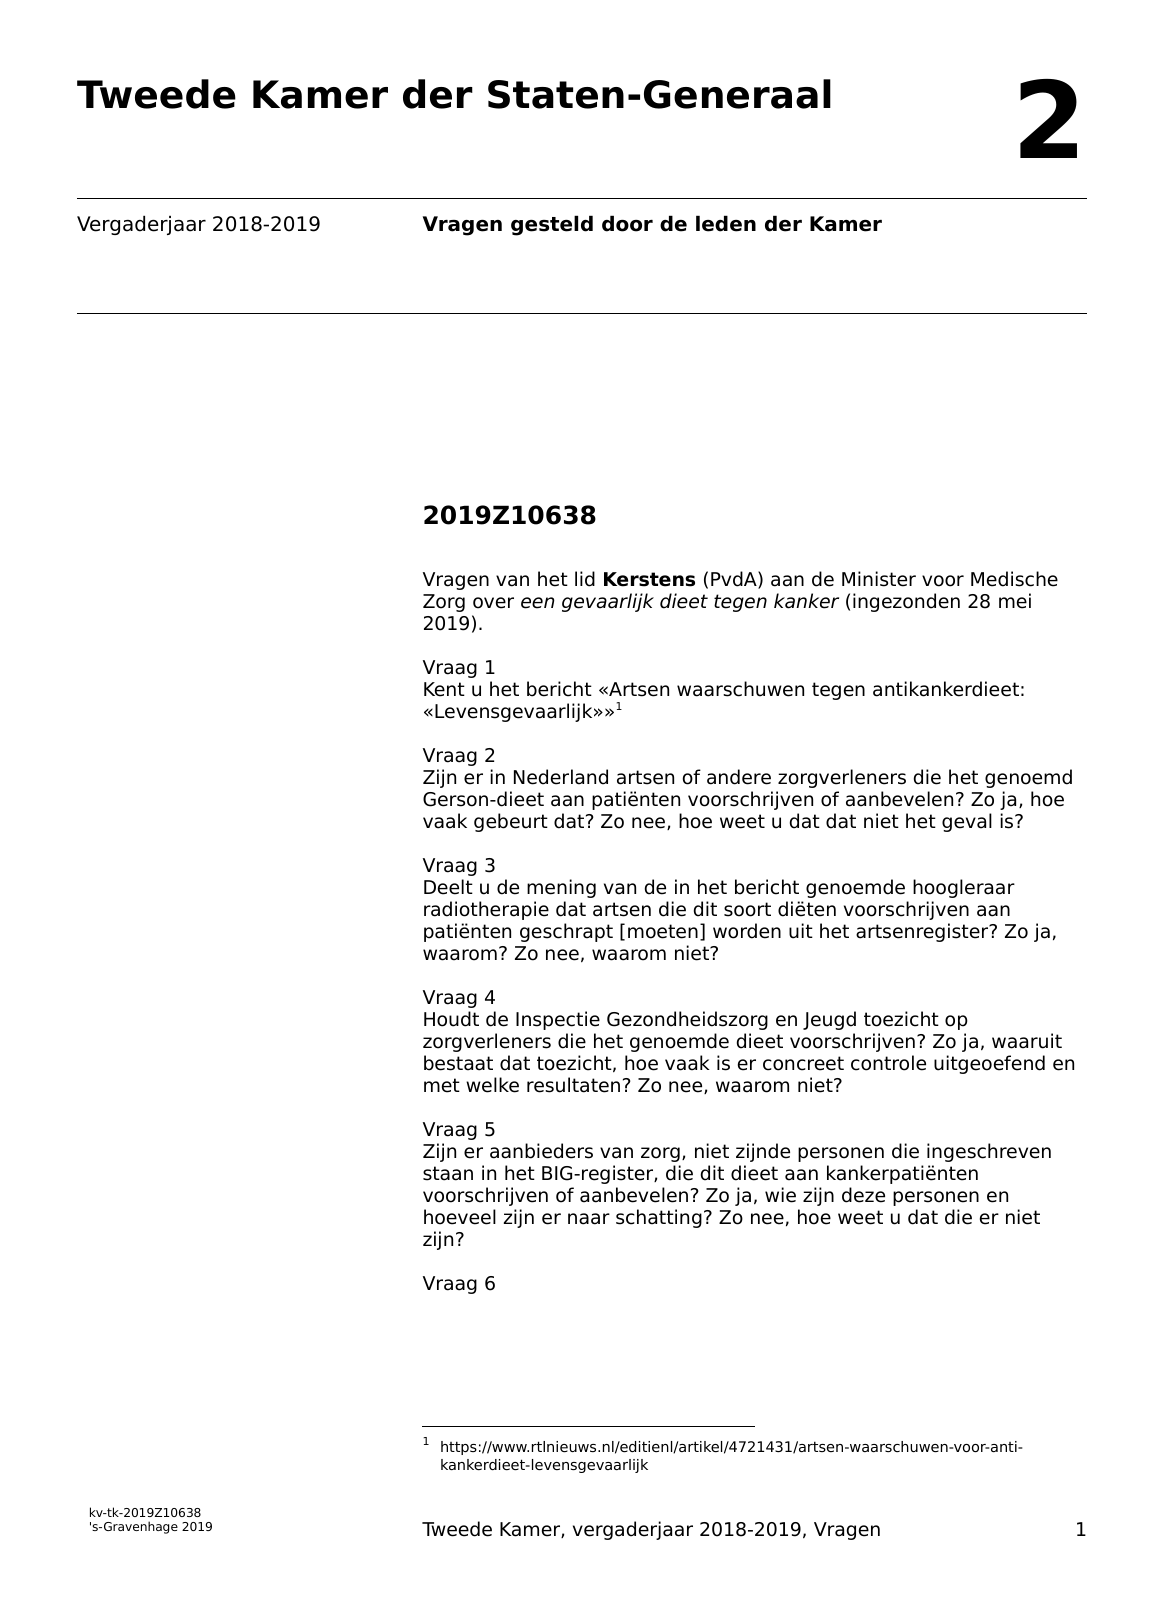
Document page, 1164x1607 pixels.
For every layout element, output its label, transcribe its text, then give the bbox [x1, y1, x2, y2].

text Vraag 6 [422, 1273, 1087, 1295]
text 's-Gravenhage 2019 [88, 1520, 323, 1534]
table_header 2 [886, 59, 1087, 198]
text Kent u het bericht «Artsen waarschuwen tegen antikankerdieet: «Levensgevaarlijk»» [422, 679, 1087, 723]
text Houdt de Inspectie Gezondheidszorg en Jeugd toezicht op zorgverleners die het genoemde dieet voorschrijven? Zo ja, waaruit bestaat dat toezicht, hoe vaak is er concreet controle uitgeoefend en met welke resultaten? Zo nee, waarom niet? [422, 1009, 1087, 1097]
text 2019Z10638 [422, 501, 1087, 531]
table_cell Vragen gesteld door de leden der Kamer [422, 199, 1087, 313]
text Vraag 2 [422, 745, 1087, 767]
text Vraag 1 [422, 657, 1087, 679]
text Deelt u de mening van de in het bericht genoemde hoogleraar radiotherapie dat artsen die dit soort diëten voorschrijven aan patiënten geschrapt [moeten] worden uit het artsenregister? Zo ja, waarom? Zo nee, waarom niet? [422, 877, 1087, 965]
text kv-tk-2019Z10638 [88, 1506, 323, 1520]
text Vraag 5 [422, 1119, 1087, 1141]
text https://www.rtlnieuws.nl/editienl/artikel/4721431/artsen-waarschuwen-voor-anti-kankerdieet-levensgevaarlijk [422, 1435, 1087, 1474]
text Zijn er in Nederland artsen of andere zorgverleners die het genoemd Gerson-dieet aan patiënten voorschrijven of aanbevelen? Zo ja, hoe vaak gebeurt dat? Zo nee, hoe weet u dat dat niet het geval is? [422, 767, 1087, 833]
text Vraag 3 [422, 855, 1087, 877]
text Zijn er aanbieders van zorg, niet zijnde personen die ingeschreven staan in het BIG-register, die dit dieet aan kankerpatiënten voorschrijven of aanbevelen? Zo ja, wie zijn deze personen en hoeveel zijn er naar schatting? Zo nee, hoe weet u dat die er niet zijn? [422, 1141, 1087, 1251]
table_cell Vergaderjaar 2018-2019 [77, 199, 422, 313]
table_header Tweede Kamer der Staten-Generaal [77, 59, 886, 198]
text Vraag 4 [422, 987, 1087, 1009]
text Vragen van het lid Kerstens (PvdA) aan de Minister voor Medische Zorg over een gevaarlijk dieet tegen kanker (ingezonden 28 mei 2019). [422, 569, 1087, 635]
